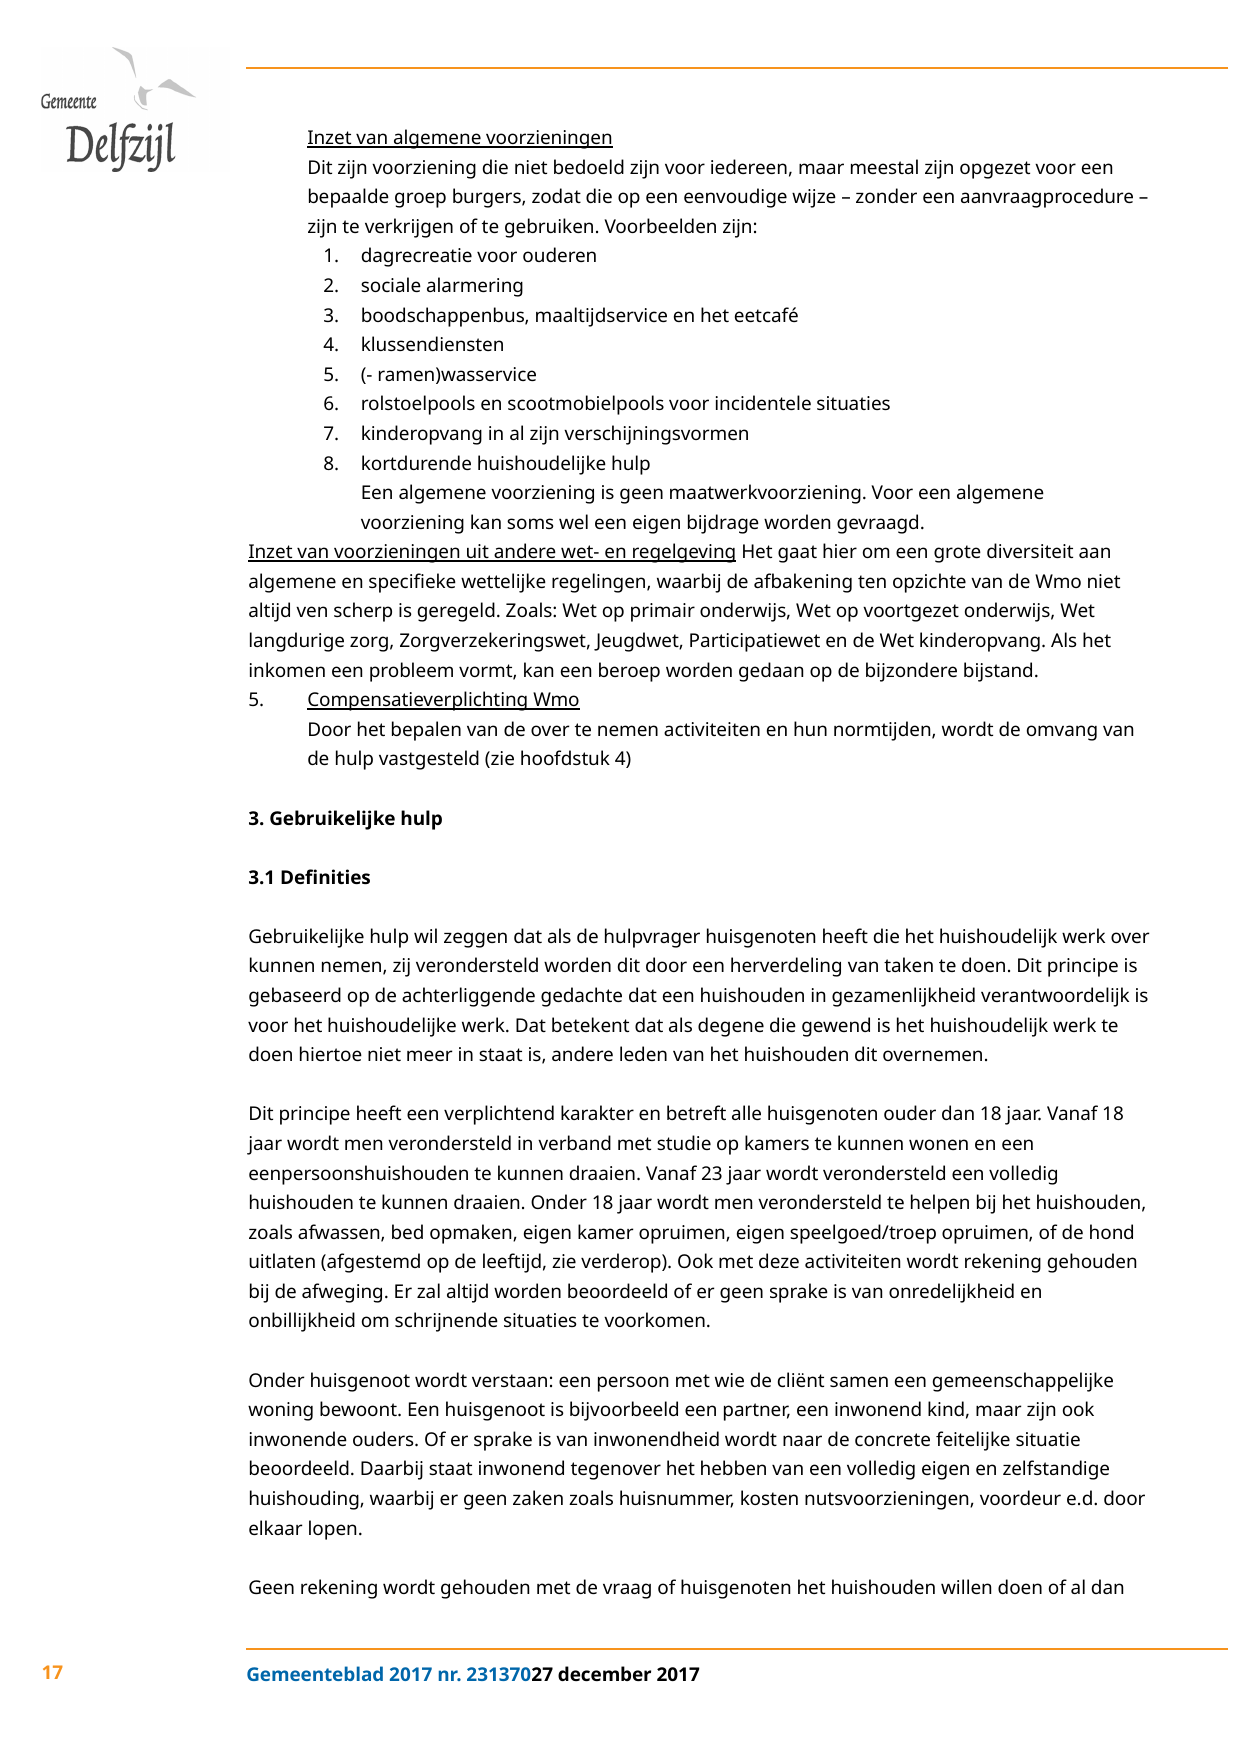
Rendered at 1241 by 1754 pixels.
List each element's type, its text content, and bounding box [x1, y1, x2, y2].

list Dit zijn voorziening die niet bedoeld zijn voor iedereen, maar meestal zijn opgezet voor een bepaalde groep burgers, zodat die op een eenvoudige wijze – zonder een aanvraagprocedure – zijn te verkrijgen of te gebruiken. Voorbeelden zijn: [248, 154, 1152, 239]
list Door het bepalen van de over te nemen activiteiten en hun normtijden, wordt de omvang van de hulp vastgesteld (zie hoofdstuk 4) [248, 716, 1152, 771]
list sociale alarmering [323, 272, 1152, 298]
text Gebruikelijke hulp wil zeggen dat als de hulpvrager huisgenoten heeft die het huishoudelijk werk over kunnen nemen, zij verondersteld worden dit door een herverdeling van taken te doen. Dit principe is gebaseerd op de achterliggende gedachte dat een huishouden in gezamenlijkheid verantwoordelijk is voor het huishoudelijke werk. Dat betekent dat als degene die gewend is het huishoudelijk werk te doen hiertoe niet meer in staat is, andere leden van het huishouden dit overnemen. [248, 923, 1152, 1067]
list rolstoelpools en scootmobielpools voor incidentele situaties [323, 391, 1152, 416]
text Geen rekening wordt gehouden met de vraag of huisgenoten het huishouden willen doen of al dan [248, 1574, 1152, 1600]
picture [41, 47, 231, 172]
list klussendiensten [323, 331, 1152, 357]
list Een algemene voorziening is geen maatwerkvoorziening. Voor een algemene voorziening kan soms wel een eigen bijdrage worden gevraagd. [323, 479, 1152, 535]
text Dit principe heeft een verplichtend karakter en betreft alle huisgenoten ouder dan 18 jaar. Vanaf 18 jaar wordt men verondersteld in verband met studie op kamers te kunnen wonen en een eenpersoonshuishouden te kunnen draaien. Vanaf 23 jaar wordt verondersteld een volledig huishouden te kunnen draaien. Onder 18 jaar wordt men verondersteld te helpen bij het huishouden, zoals afwassen, bed opmaken, eigen kamer opruimen, eigen speelgoed/troep opruimen, of de hond uitlaten (afgestemd op de leeftijd, zie verderop). Ook met deze activiteiten wordt rekening gehouden bij de afweging. Er zal altijd worden beoordeeld of er geen sprake is van onredelijkheid en onbillijkheid om schrijnende situaties te voorkomen. [248, 1101, 1152, 1333]
list Inzet van algemene voorzieningen [248, 124, 1152, 150]
list boodschappenbus, maaltijdservice en het eetcafé [323, 302, 1152, 328]
text Onder huisgenoot wordt verstaan: een persoon met wie de cliënt samen een gemeenschappelijke woning bewoont. Een huisgenoot is bijvoorbeeld een partner, een inwonend kind, maar zijn ook inwonende ouders. Of er sprake is van inwonendheid wordt naar de concrete feitelijke situatie beoordeeld. Daarbij staat inwonend tegenover het hebben van een volledig eigen en zelfstandige huishouding, waarbij er geen zaken zoals huisnummer, kosten nutsvoorzieningen, voordeur e.d. door elkaar lopen. [248, 1367, 1152, 1541]
list (- ramen)wasservice [323, 361, 1152, 387]
list kinderopvang in al zijn verschijningsvormen [323, 420, 1152, 446]
list kortdurende huishoudelijke hulp [323, 450, 1152, 476]
list Compensatieverplichting Wmo [248, 686, 1152, 712]
text 3. Gebruikelijke hulp [248, 805, 1152, 831]
list dagrecreatie voor ouderen [323, 243, 1152, 268]
text Inzet van voorzieningen uit andere wet- en regelgeving Het gaat hier om een grote diversiteit aan algemene en specifieke wettelijke regelingen, waarbij de afbakening ten opzichte van de Wmo niet altijd ven scherp is geregeld. Zoals: Wet op primair onderwijs, Wet op voortgezet onderwijs, Wet langdurige zorg, Zorgverzekeringswet, Jeugdwet, Participatiewet en de Wet kinderopvang. Als het inkomen een probleem vormt, kan een beroep worden gedaan op de bijzondere bijstand. [248, 538, 1152, 683]
text 3.1 Definities [248, 864, 1152, 890]
